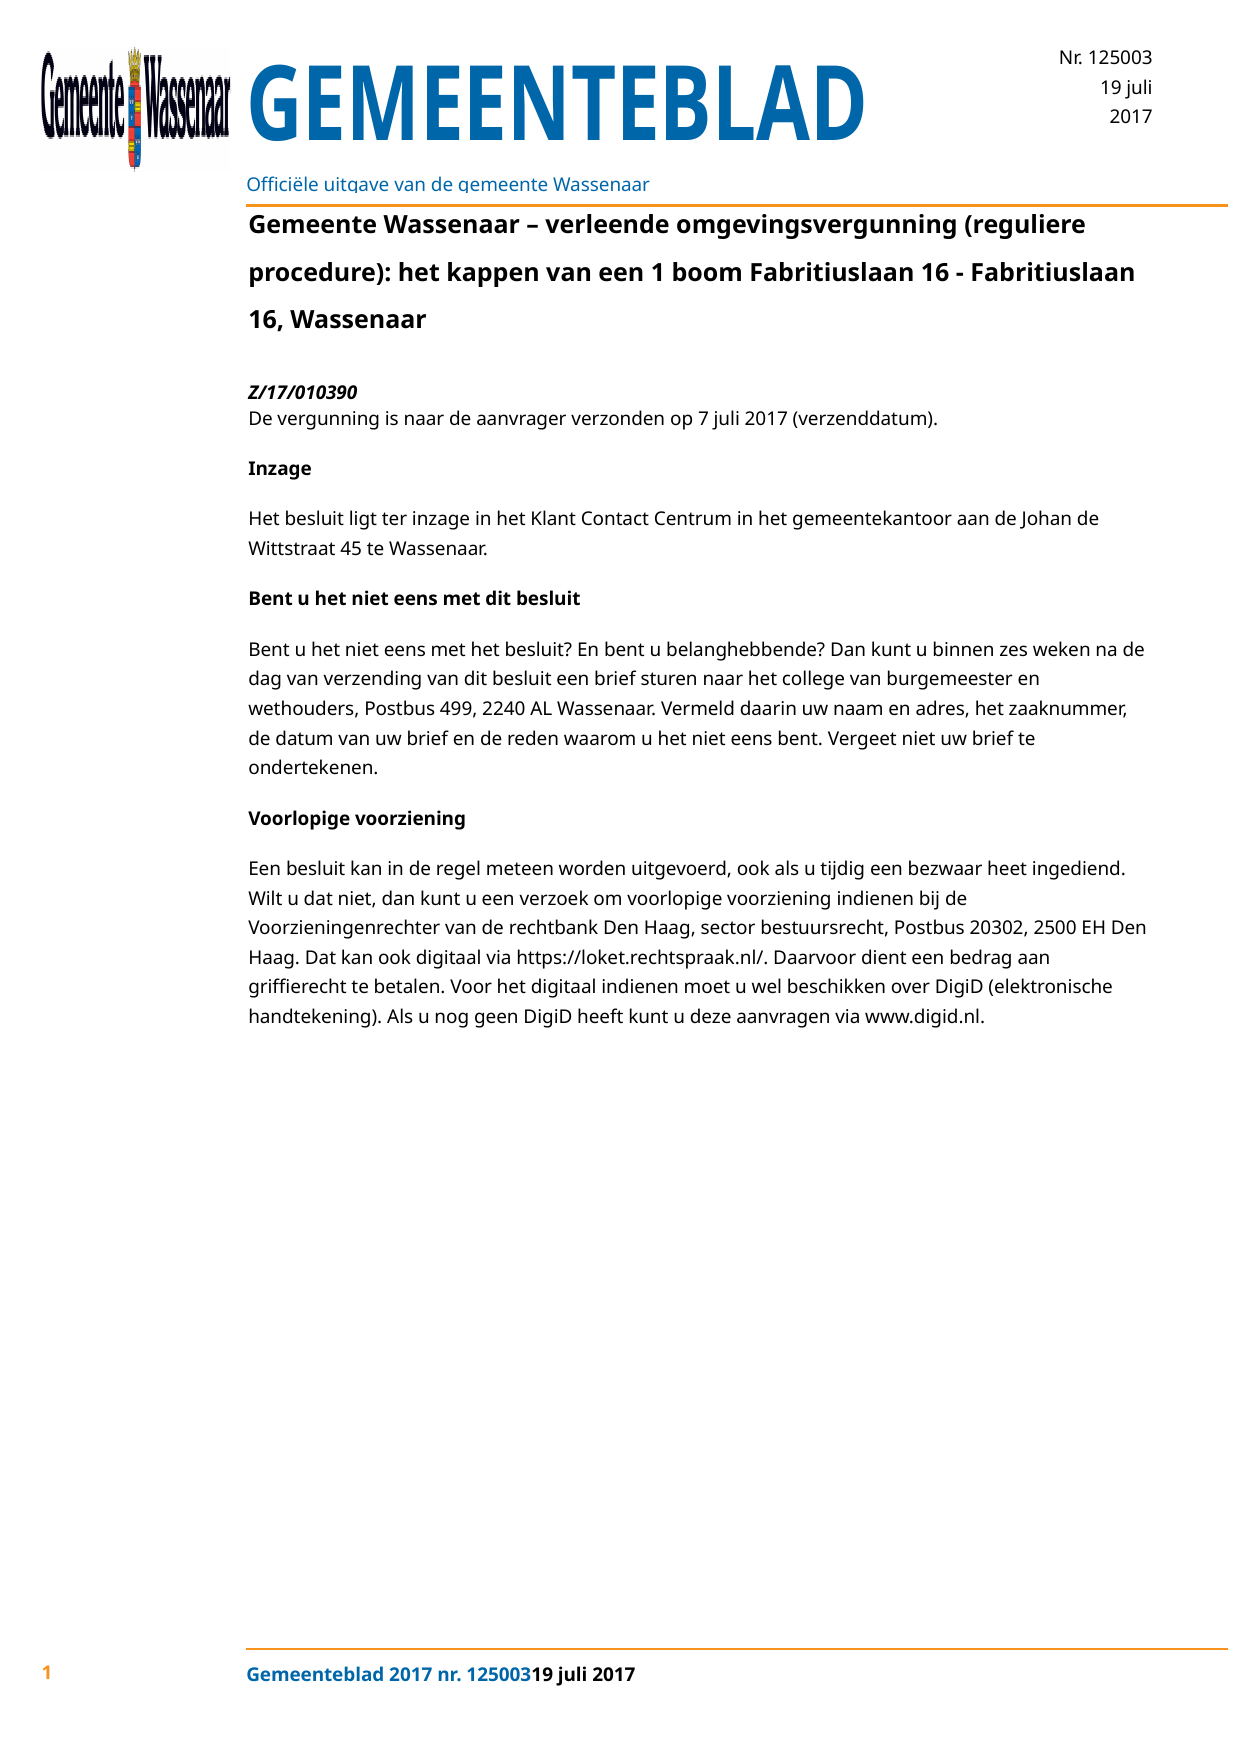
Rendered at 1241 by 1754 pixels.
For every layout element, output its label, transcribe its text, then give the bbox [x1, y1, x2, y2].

text Bent u het niet eens met het besluit? En bent u belanghebbende? Dan kunt u binnen zes weken na de dag van verzending van dit besluit een brief sturen naar het college van burgemeester en wethouders, Postbus 499, 2240 AL Wassenaar. Vermeld daarin uw naam en adres, het zaaknummer, de datum van uw brief en de reden waarom u het niet eens bent. Vergeet niet uw brief te ondertekenen. [248, 636, 1152, 780]
text Een besluit kan in de regel meteen worden uitgevoerd, ook als u tijdig een bezwaar heet ingediend. Wilt u dat niet, dan kunt u een verzoek om voorlopige voorziening indienen bij de Voorzieningenrechter van de rechtbank Den Haag, sector bestuursrecht, Postbus 20302, 2500 EH Den Haag. Dat kan ook digitaal via https://loket.rechtspraak.nl/. Daarvoor dient een bedrag aan griffierecht te betalen. Voor het digitaal indienen moet u wel beschikken over DigiD (elektronische handtekening). Als u nog geen DigiD heeft kunt u deze aanvragen via www.digid.nl. [248, 855, 1152, 1029]
text Het besluit ligt ter inzage in het Klant Contact Centrum in het gemeentekantoor aan de Johan de Wittstraat 45 te Wassenaar. [248, 506, 1152, 561]
text Bent u het niet eens met dit besluit [248, 586, 1152, 611]
text Z/17/010390 [248, 379, 1152, 405]
text De vergunning is naar de aanvrager verzonden op 7 juli 2017 (verzenddatum). [248, 405, 1152, 431]
text Gemeente Wassenaar – verleende omgevingsvergunning (reguliere procedure): het kappen van een 1 boom Fabritiuslaan 16 - Fabritiuslaan 16, Wassenaar [248, 207, 1152, 336]
text Inzage [248, 455, 1152, 481]
picture [41, 47, 231, 172]
text Voorlopige voorziening [248, 805, 1152, 831]
